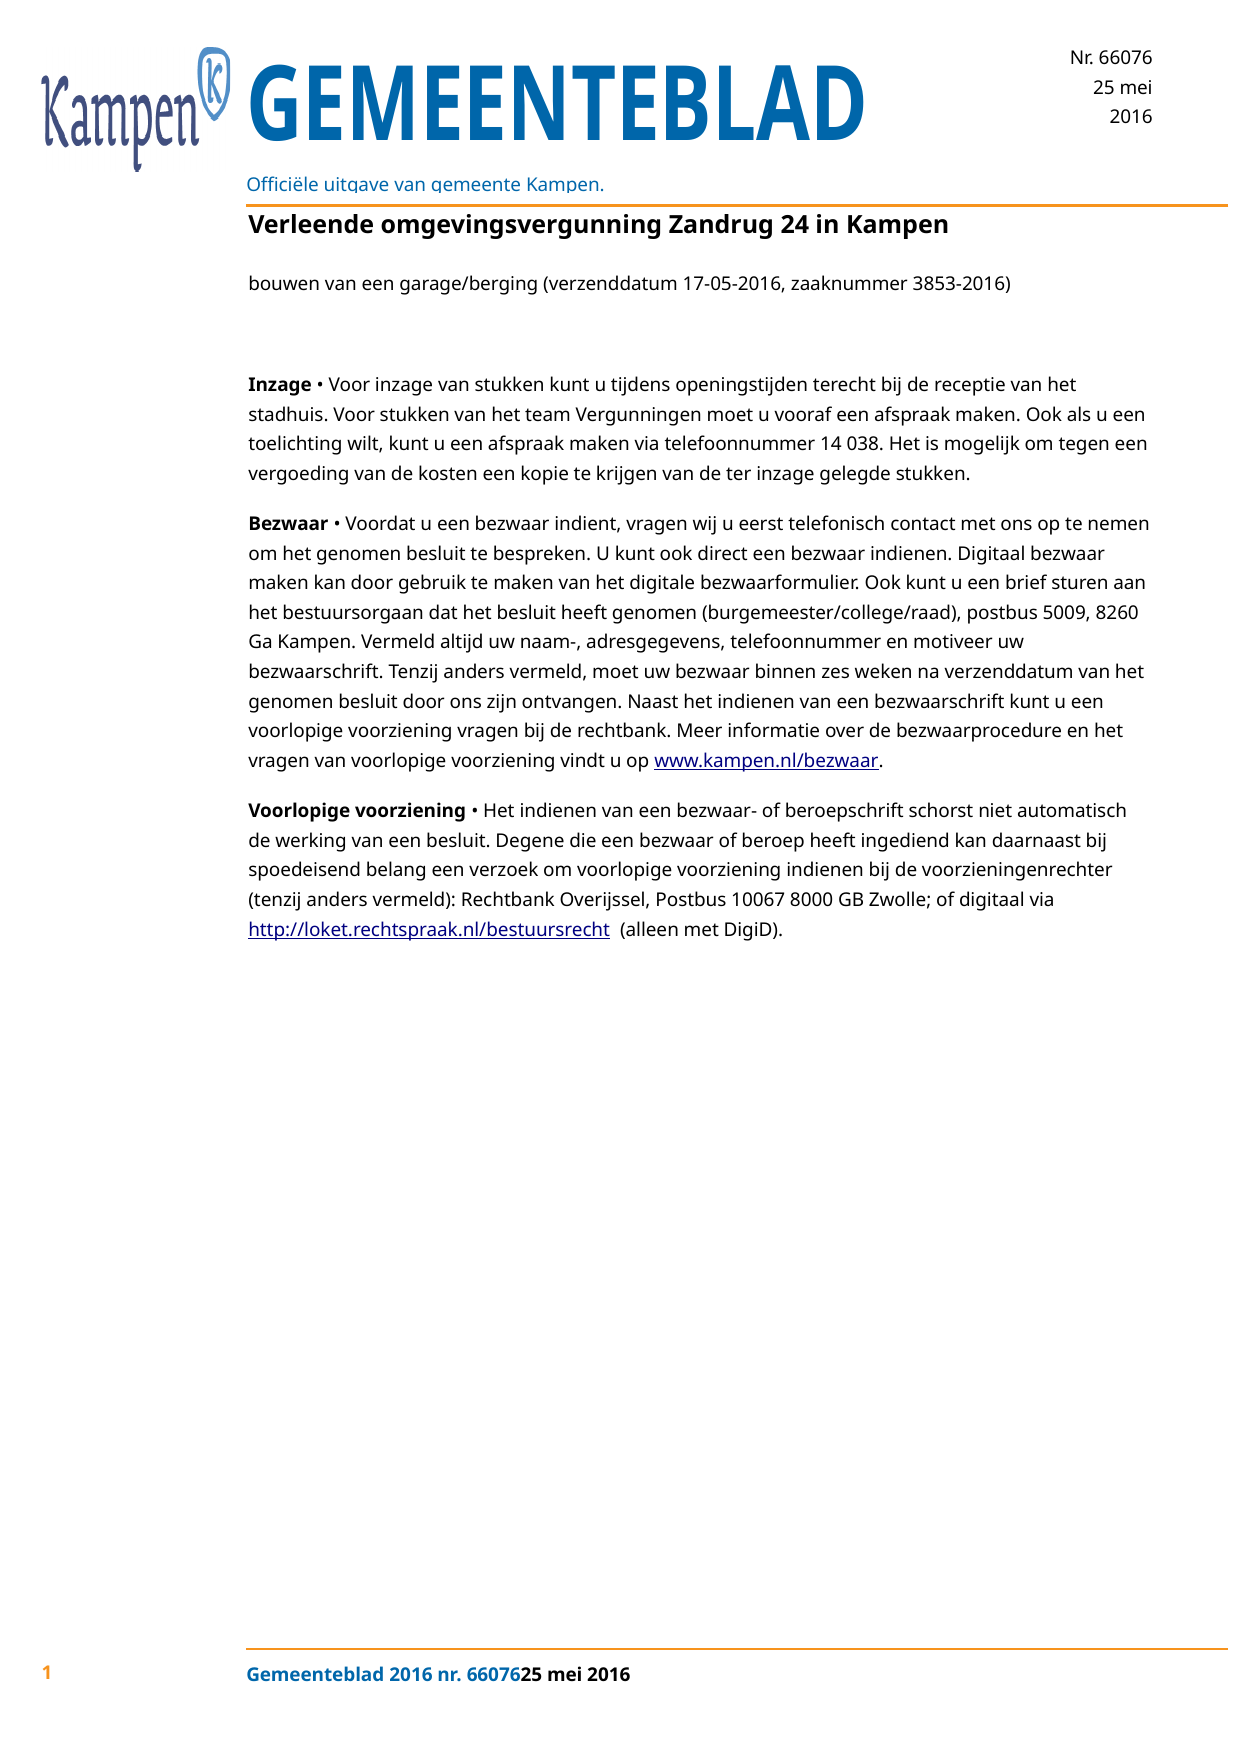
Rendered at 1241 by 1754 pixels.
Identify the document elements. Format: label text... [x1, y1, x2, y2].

text Bezwaar • Voordat u een bezwaar indient, vragen wij u eerst telefonisch contact met ons op te nemen om het genomen besluit te bespreken. U kunt ook direct een bezwaar indienen. Digitaal bezwaar maken kan door gebruik te maken van het digitale bezwaarformulier. Ook kunt u een brief sturen aan het bestuursorgaan dat het besluit heeft genomen (burgemeester/college/raad), postbus 5009, 8260 Ga Kampen. Vermeld altijd uw naam-, adresgegevens, telefoonnummer en motiveer uw bezwaarschrift. Tenzij anders vermeld, moet uw bezwaar binnen zes weken na verzenddatum van het genomen besluit door ons zijn ontvangen. Naast het indienen van een bezwaarschrift kunt u een voorlopige voorziening vragen bij de rechtbank. Meer informatie over de bezwaarprocedure en het vragen van voorlopige voorziening vindt u op www.kampen.nl/bezwaar. [248, 510, 1152, 773]
text Verleende omgevingsvergunning Zandrug 24 in Kampen [248, 207, 1152, 241]
text Voorlopige voorziening • Het indienen van een bezwaar- of beroepschrift schorst niet automatisch de werking van een besluit. Degene die een bezwaar of beroep heeft ingediend kan daarnaast bij spoedeisend belang een verzoek om voorlopige voorziening indienen bij de voorzieningenrechter (tenzij anders vermeld): Rechtbank Overijssel, Postbus 10067 8000 GB Zwolle; of digitaal via http://loket.rechtspraak.nl/bestuursrecht (alleen met DigiD). [248, 797, 1152, 941]
text Inzage • Voor inzage van stukken kunt u tijdens openingstijden terecht bij de receptie van het stadhuis. Voor stukken van het team Vergunningen moet u vooraf een afspraak maken. Ook als u een toelichting wilt, kunt u een afspraak maken via telefoonnummer 14 038. Het is mogelijk om tegen een vergoeding van de kosten een kopie te krijgen van de ter inzage gelegde stukken. [248, 371, 1152, 486]
picture [41, 47, 231, 172]
text bouwen van een garage/berging (verzenddatum 17-05-2016, zaaknummer 3853-2016) [248, 270, 1152, 296]
